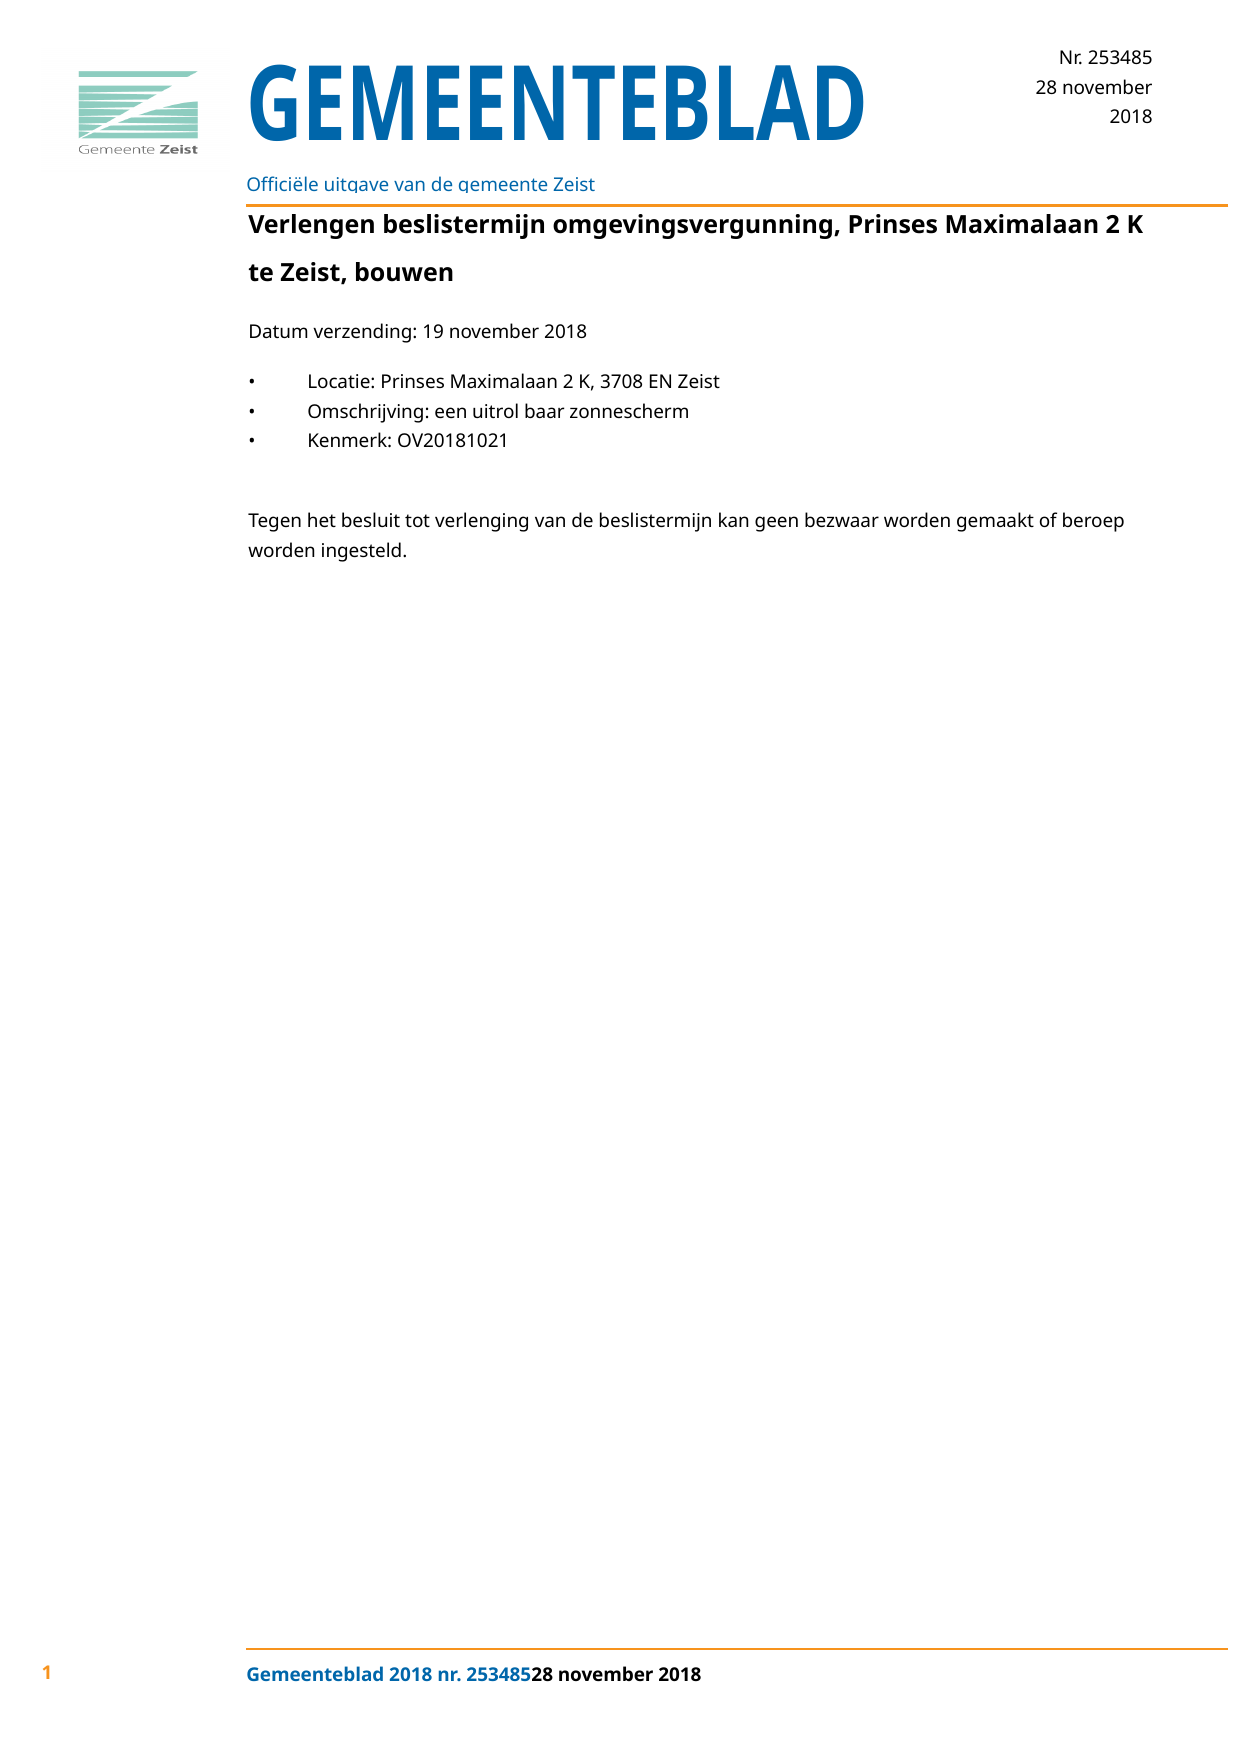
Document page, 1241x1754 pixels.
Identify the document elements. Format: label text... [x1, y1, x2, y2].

text Verlengen beslistermijn omgevingsvergunning, Prinses Maximalaan 2 K te Zeist, bouwen [248, 207, 1152, 288]
picture [41, 47, 231, 172]
list Locatie: Prinses Maximalaan 2 K, 3708 EN Zeist [248, 368, 1152, 394]
list Omschrijving: een uitrol baar zonnescherm [248, 398, 1152, 424]
text Tegen het besluit tot verlenging van de beslistermijn kan geen bezwaar worden gemaakt of beroep worden ingesteld. [248, 507, 1152, 563]
list Kenmerk: OV20181021 [248, 427, 1152, 453]
text Datum verzending: 19 november 2018 [248, 318, 1152, 344]
